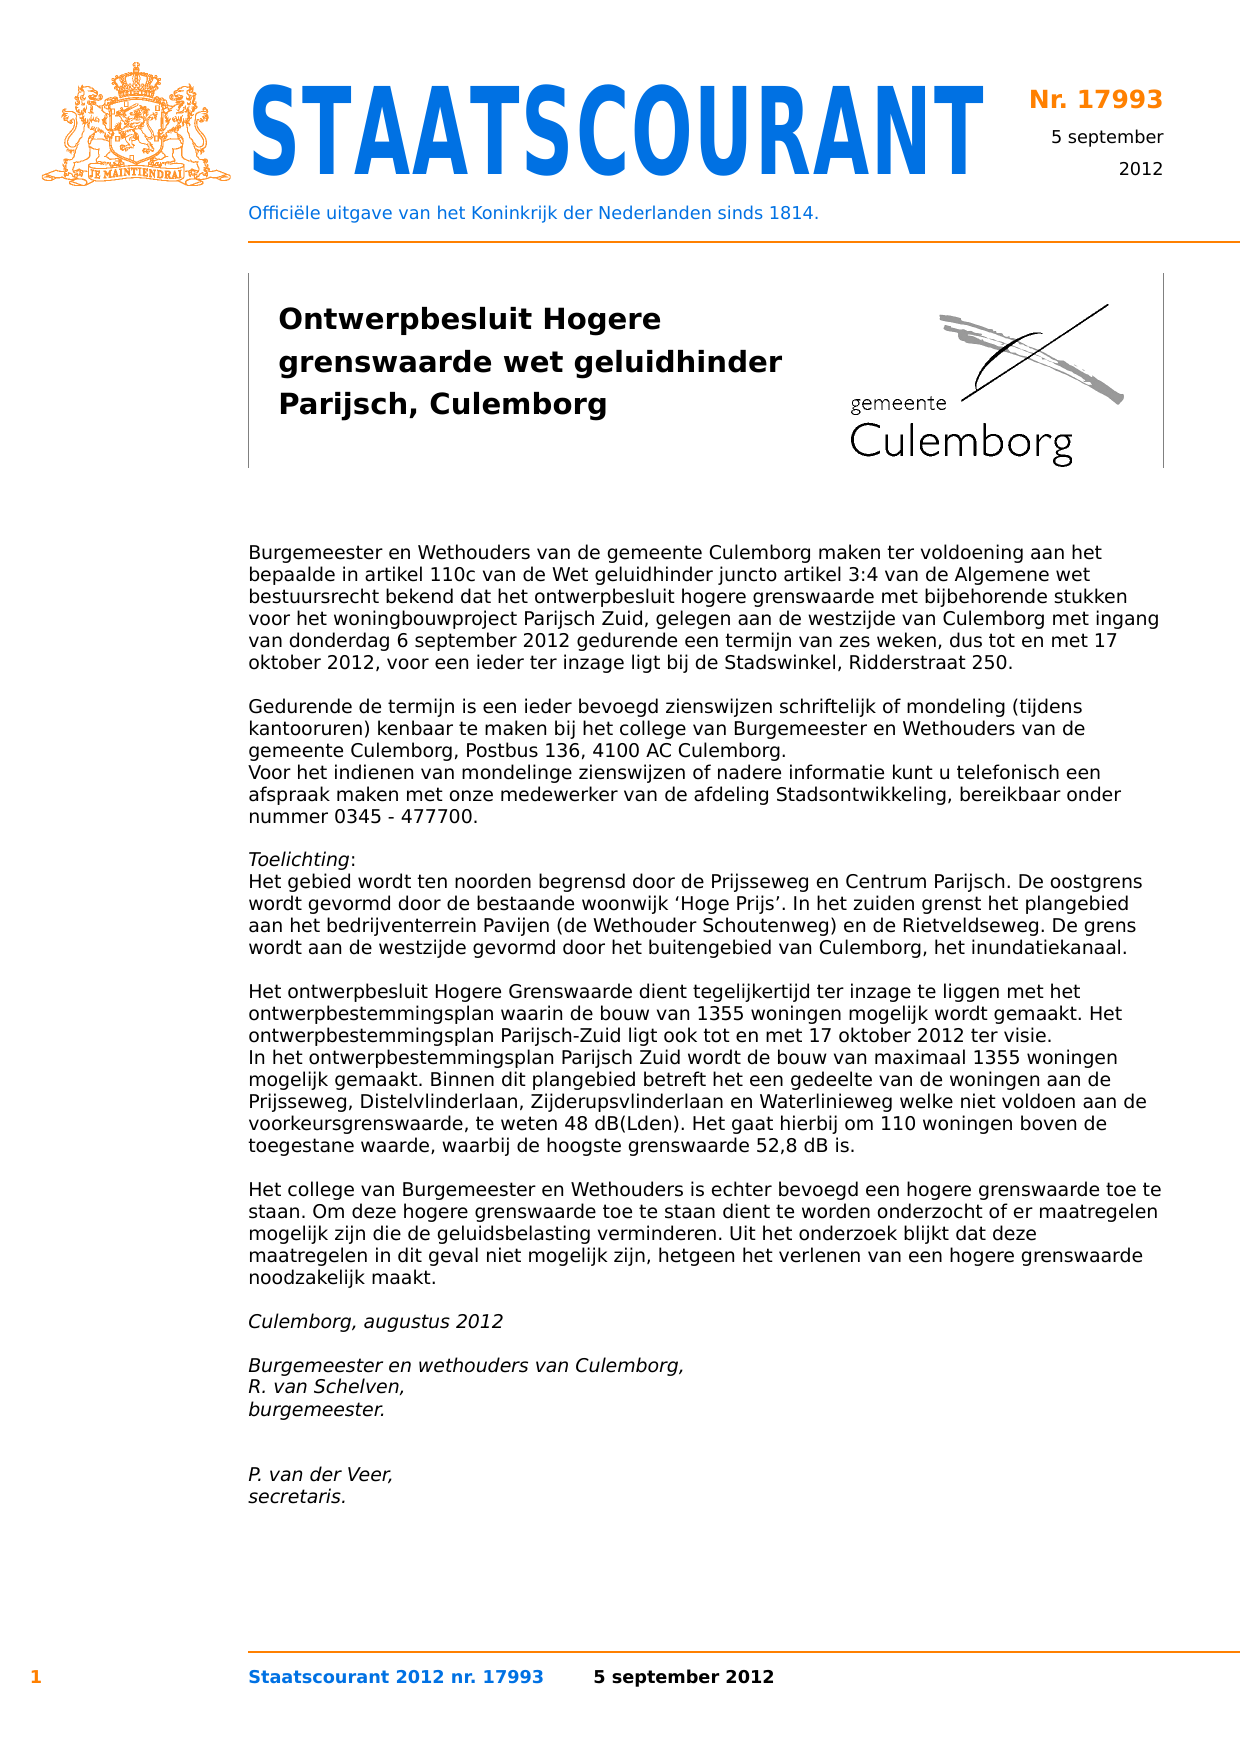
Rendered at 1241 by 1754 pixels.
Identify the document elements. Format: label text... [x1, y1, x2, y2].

text Het gebied wordt ten noorden begrensd door de Prijsseweg en Centrum Parijsch. De oostgrens wordt gevormd door de bestaande woonwijk ‘Hoge Prijs’. In het zuiden grenst het plangebied aan het bedrijventerrein Pavijen (de Wethouder Schoutenweg) en de Rietveldseweg. De grens wordt aan de westzijde gevormd door het buitengebied van Culemborg, het inundatiekanaal. [248, 871, 1163, 959]
text P. van der Veer, secretaris. [248, 1442, 1163, 1508]
table_cell 5 september [998, 121, 1240, 153]
text Burgemeester en wethouders van Culemborg, R. van Schelven, burgemeester. [248, 1354, 1163, 1420]
text Voor het indienen van mondelinge zienswijzen of nadere informatie kunt u telefonisch een afspraak maken met onze medewerker van de afdeling Stadsontwikkeling, bereikbaar onder nummer 0345 - 477700. [248, 762, 1163, 827]
text In het ontwerpbestemmingsplan Parijsch Zuid wordt de bouw van maximaal 1355 woningen mogelijk gemaakt. Binnen dit plangebied betreft het een gedeelte van de woningen aan de Prijsseweg, Distelvlinderlaan, Zijderupsvlinderlaan en Waterlinieweg welke niet voldoen aan de voorkeursgrenswaarde, te weten 48 dB(Lden). Het gaat hierbij om 110 woningen boven de toegestane waarde, waarbij de hoogste grenswaarde 52,8 dB is. [248, 1047, 1163, 1157]
picture [838, 302, 1134, 468]
text Burgemeester en Wethouders van de gemeente Culemborg maken ter voldoening aan het bepaalde in artikel 110c van de Wet geluidhinder juncto artikel 3:4 van de Algemene wet bestuursrecht bekend dat het ontwerpbesluit hogere grenswaarde met bijbehorende stukken voor het woningbouwproject Parijsch Zuid, gelegen aan de westzijde van Culemborg met ingang van donderdag 6 september 2012 gedurende een termijn van zes weken, dus tot en met 17 oktober 2012, voor een ieder ter inzage ligt bij de Stadswinkel, Ridderstraat 250. [248, 542, 1163, 674]
subtitle Ontwerpbesluit Hogere grenswaarde wet geluidhinder Parijsch, Culemborg [249, 273, 1163, 468]
table_cell Officiële uitgave van het Koninkrijk der Nederlanden sinds 1814. [248, 203, 1240, 241]
text Toelichting: [248, 849, 1163, 871]
text Het ontwerpbesluit Hogere Grenswaarde dient tegelijkertijd ter inzage te liggen met het ontwerpbestemmingsplan waarin de bouw van 1355 woningen mogelijk wordt gemaakt. Het ontwerpbestemmingsplan Parijsch-Zuid ligt ook tot en met 17 oktober 2012 ter visie. [248, 981, 1163, 1047]
table_header STAATSCOURANT [248, 62, 998, 203]
text Gedurende de termijn is een ieder bevoegd zienswijzen schriftelijk of mondeling (tijdens kantooruren) kenbaar te maken bij het college van Burgemeester en Wethouders van de gemeente Culemborg, Postbus 136, 4100 AC Culemborg. [248, 696, 1163, 762]
table_header Nr. 17993 [998, 62, 1240, 121]
table_header [25, 62, 248, 241]
text Het college van Burgemeester en Wethouders is echter bevoegd een hogere grenswaarde toe te staan. Om deze hogere grenswaarde toe te staan dient te worden onderzocht of er maatregelen mogelijk zijn die de geluidsbelasting verminderen. Uit het onderzoek blijkt dat deze maatregelen in dit geval niet mogelijk zijn, hetgeen het verlenen van een hogere grenswaarde noodzakelijk maakt. [248, 1179, 1163, 1289]
picture [41, 62, 231, 186]
table_cell 2012 [998, 153, 1240, 203]
text Culemborg, augustus 2012 [248, 1311, 1163, 1333]
